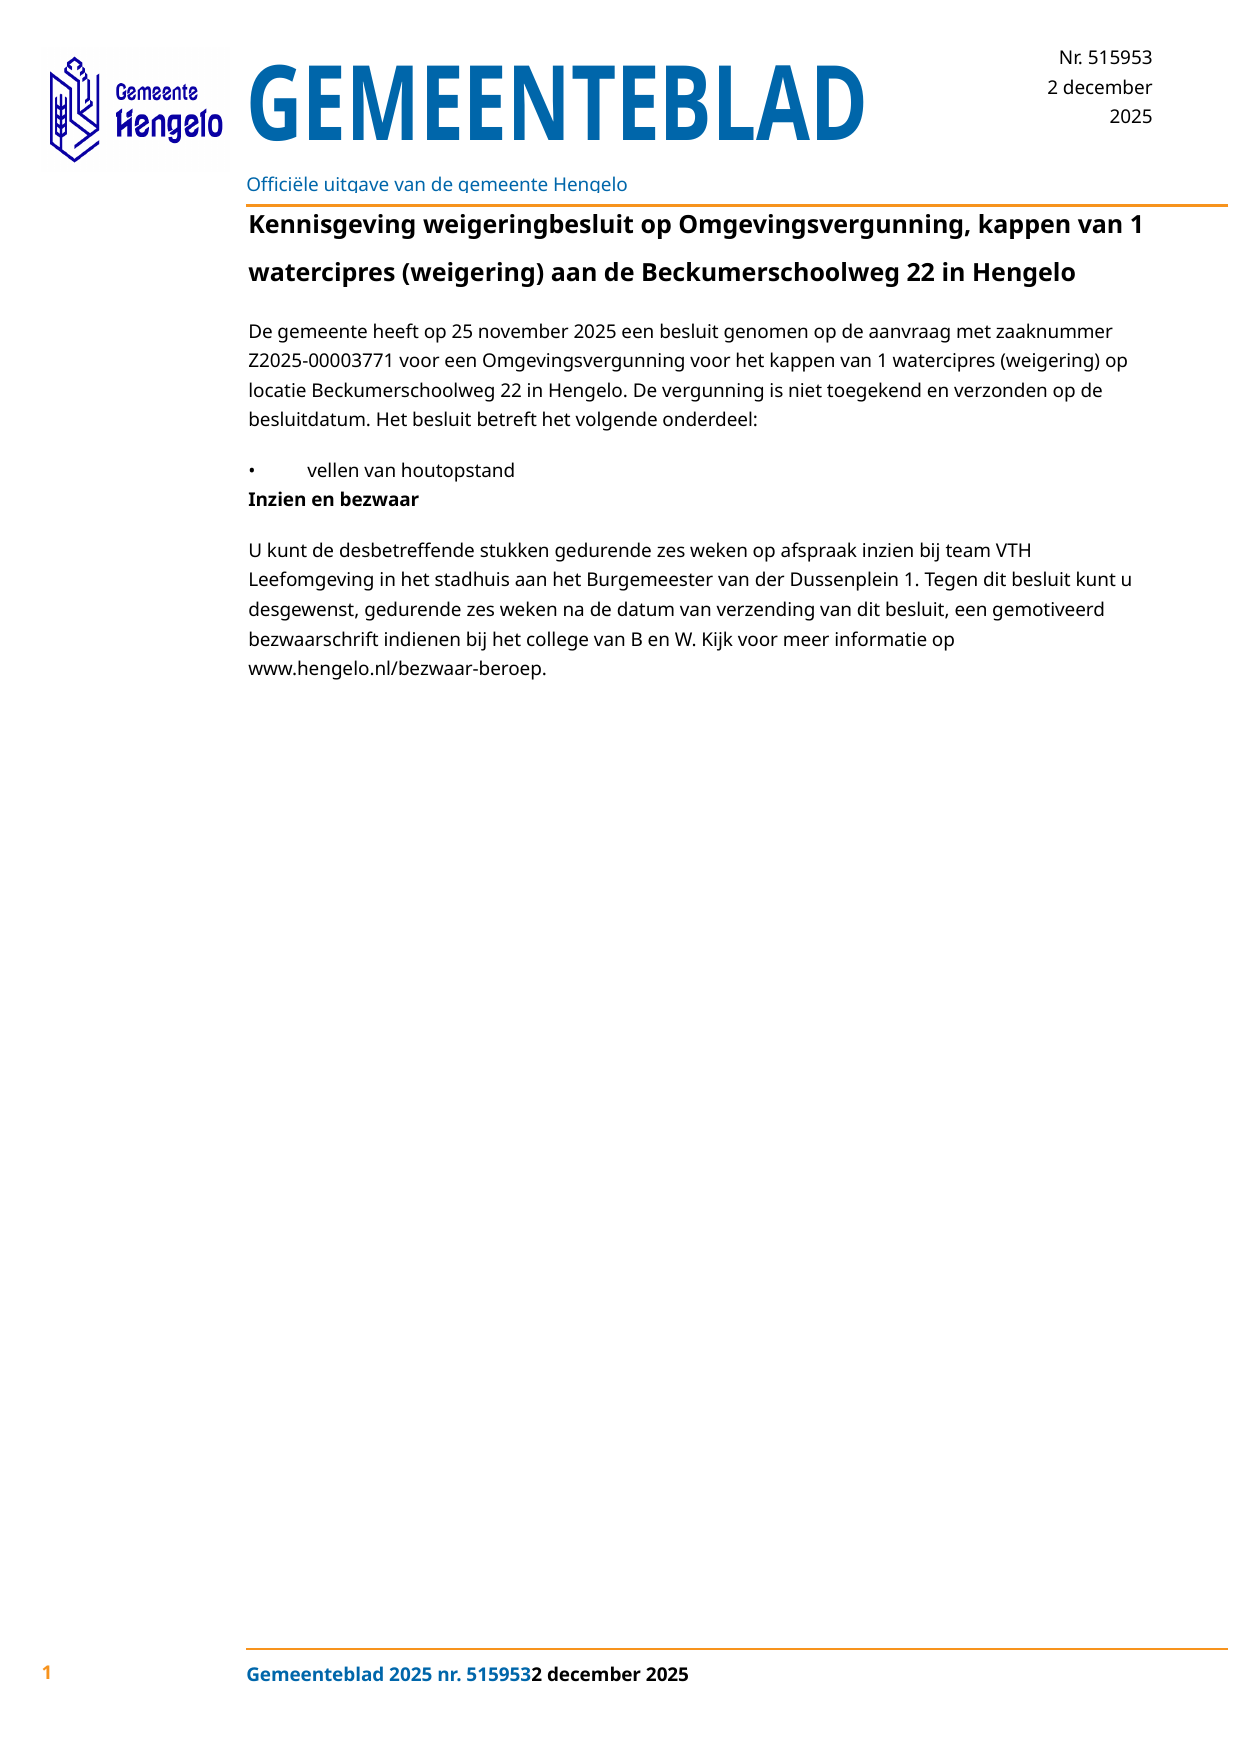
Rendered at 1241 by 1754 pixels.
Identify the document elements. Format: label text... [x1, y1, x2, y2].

picture [41, 47, 231, 172]
list vellen van houtopstand [248, 457, 1152, 483]
text U kunt de desbetreffende stukken gedurende zes weken op afspraak inzien bij team VTH Leefomgeving in het stadhuis aan het Burgemeester van der Dussenplein 1. Tegen dit besluit kunt u desgewenst, gedurende zes weken na de datum van verzending van dit besluit, een gemotiveerd bezwaarschrift indienen bij het college van B en W. Kijk voor meer informatie op www.hengelo.nl/bezwaar-beroep. [248, 537, 1152, 681]
text Inzien en bezwaar [248, 487, 1152, 512]
text De gemeente heeft op 25 november 2025 een besluit genomen op de aanvraag met zaaknummer Z2025-00003771 voor een Omgevingsvergunning voor het kappen van 1 watercipres (weigering) op locatie Beckumerschoolweg 22 in Hengelo. De vergunning is niet toegekend en verzonden op de besluitdatum. Het besluit betreft het volgende onderdeel: [248, 318, 1152, 432]
text Kennisgeving weigeringbesluit op Omgevingsvergunning, kappen van 1 watercipres (weigering) aan de Beckumerschoolweg 22 in Hengelo [248, 207, 1152, 288]
